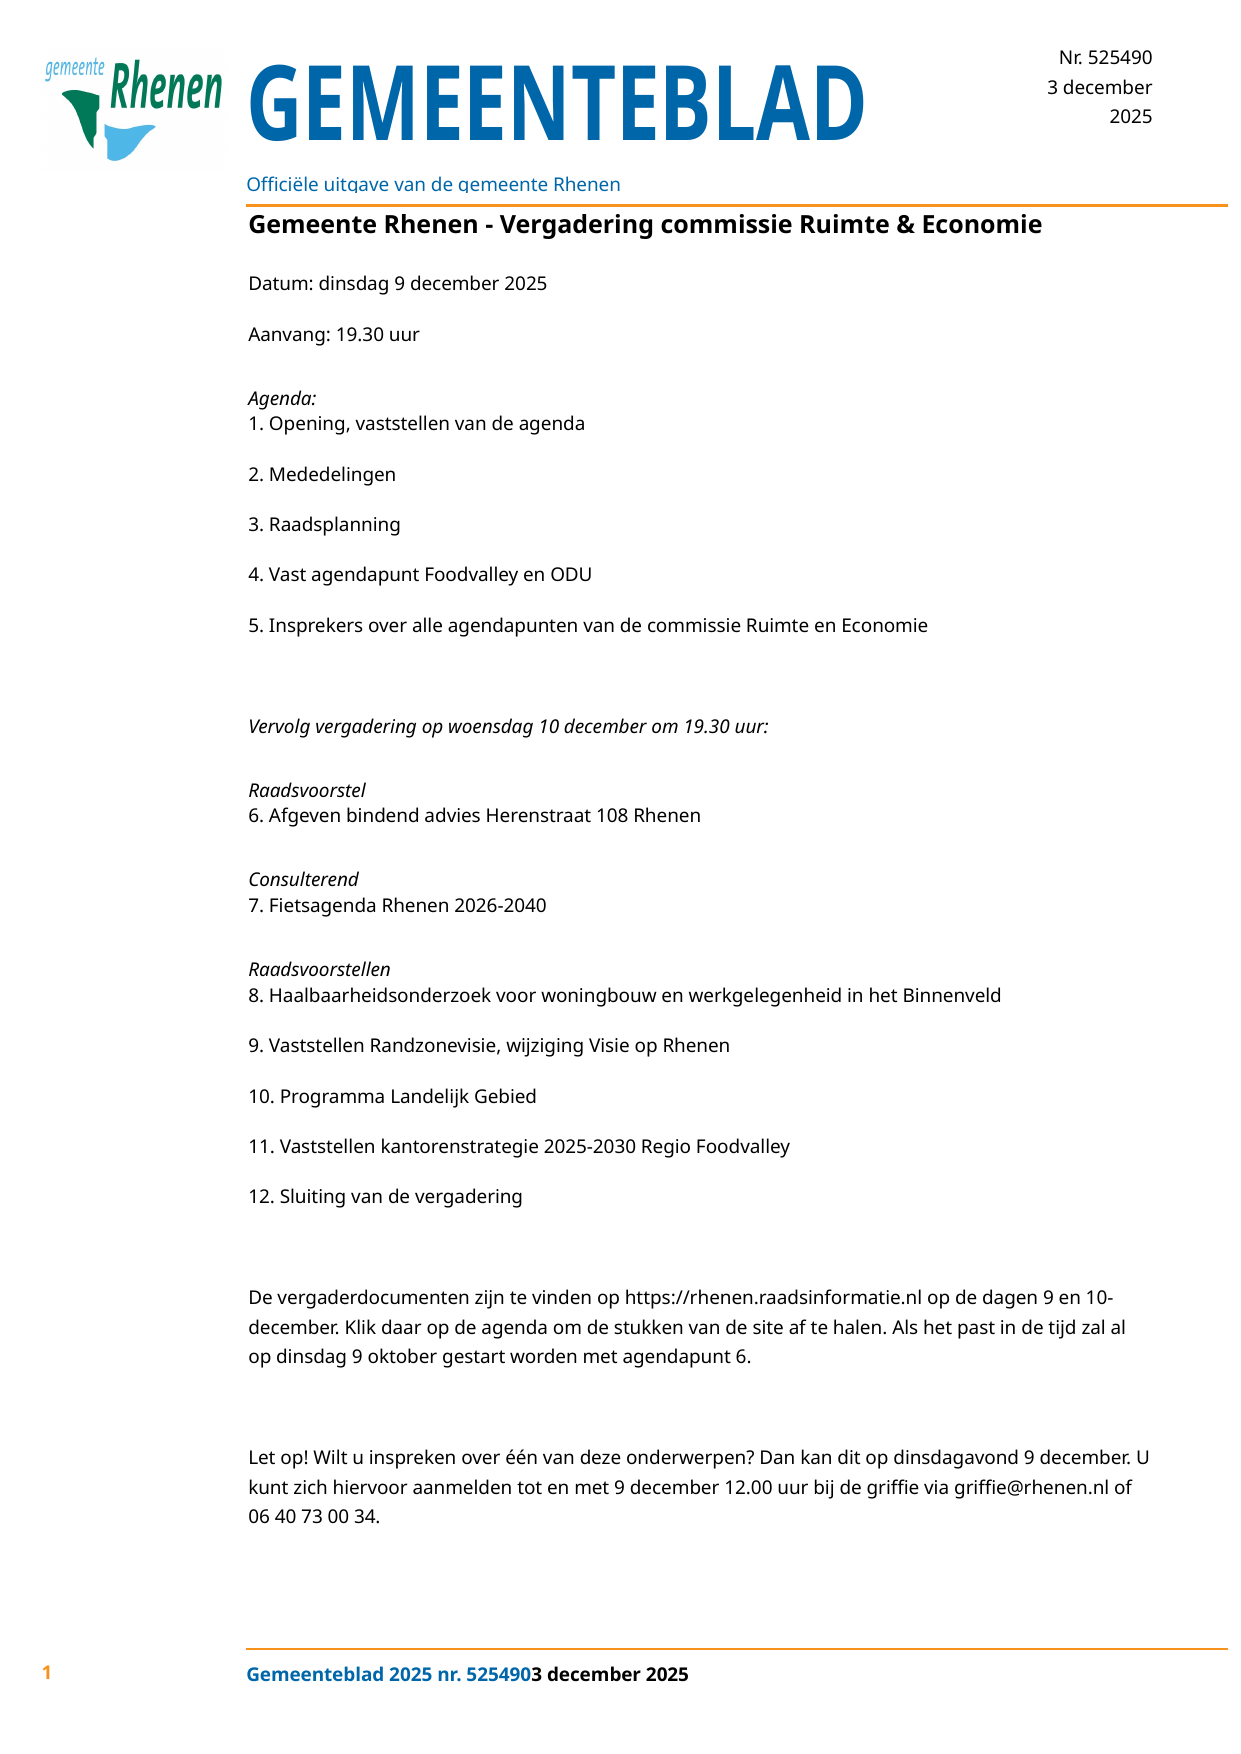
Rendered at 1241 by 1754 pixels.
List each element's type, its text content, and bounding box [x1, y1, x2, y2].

text Raadsvoorstel [248, 777, 1152, 803]
text 8. Haalbaarheidsonderzoek voor woningbouw en werkgelegenheid in het Binnenveld [248, 982, 1152, 1008]
text De vergaderdocumenten zijn te vinden op https://rhenen.raadsinformatie.nl op de dagen 9 en 10- december. Klik daar op de agenda om de stukken van de site af te halen. Als het past in de tijd zal al op dinsdag 9 oktober gestart worden met agendapunt 6. [248, 1284, 1152, 1369]
text 6. Afgeven bindend advies Herenstraat 108 Rhenen [248, 803, 1152, 828]
text Vervolg vergadering op woensdag 10 december om 19.30 uur: [248, 713, 1152, 739]
text 9. Vaststellen Randzonevisie, wijziging Visie op Rhenen [248, 1032, 1152, 1058]
text Datum: dinsdag 9 december 2025 [248, 270, 1152, 296]
text 5. Insprekers over alle agendapunten van de commissie Ruimte en Economie [248, 612, 1152, 638]
text Raadsvoorstellen [248, 956, 1152, 982]
text Consulterend [248, 867, 1152, 892]
picture [41, 47, 231, 172]
text Agenda: [248, 385, 1152, 410]
text 1. Opening, vaststellen van de agenda [248, 410, 1152, 436]
text 10. Programma Landelijk Gebied [248, 1083, 1152, 1108]
text 2. Mededelingen [248, 461, 1152, 487]
text 12. Sluiting van de vergadering [248, 1184, 1152, 1209]
text Gemeente Rhenen - Vergadering commissie Ruimte & Economie [248, 207, 1152, 241]
text 3. Raadsplanning [248, 511, 1152, 537]
text 7. Fietsagenda Rhenen 2026-2040 [248, 892, 1152, 918]
text 4. Vast agendapunt Foodvalley en ODU [248, 562, 1152, 587]
text 11. Vaststellen kantorenstrategie 2025-2030 Regio Foodvalley [248, 1133, 1152, 1159]
text Let op! Wilt u inspreken over één van deze onderwerpen? Dan kan dit op dinsdagavond 9 december. U kunt zich hiervoor aanmelden tot en met 9 december 12.00 uur bij de griffie via griffie@rhenen.nl of 06 40 73 00 34. [248, 1444, 1152, 1529]
text Aanvang: 19.30 uur [248, 321, 1152, 346]
